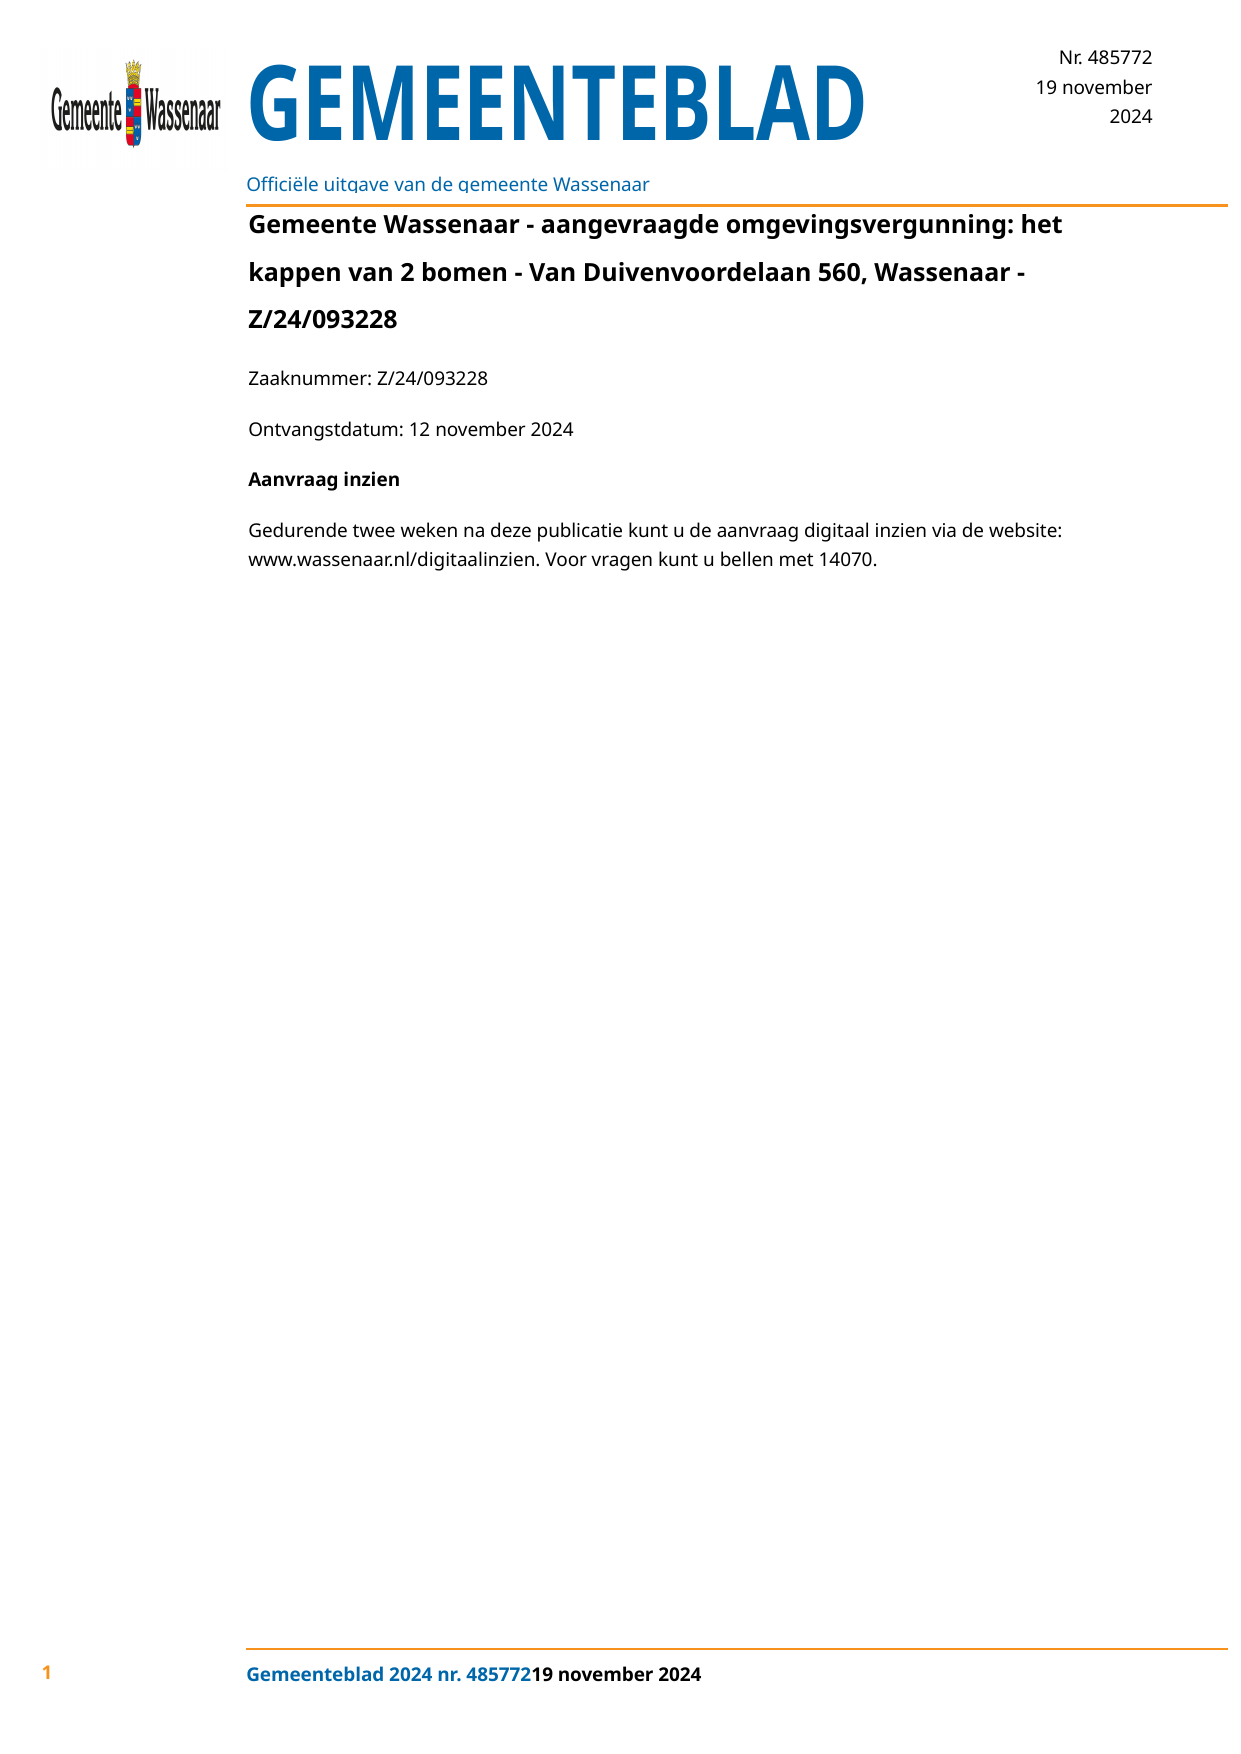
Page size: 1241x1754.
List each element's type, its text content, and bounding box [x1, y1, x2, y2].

picture [41, 47, 231, 172]
text Ontvangstdatum: 12 november 2024 [248, 416, 1152, 442]
text Aanvraag inzien [248, 466, 1152, 492]
text Zaaknummer: Z/24/093228 [248, 366, 1152, 391]
text Gemeente Wassenaar - aangevraagde omgevingsvergunning: het kappen van 2 bomen - Van Duivenvoordelaan 560, Wassenaar - Z/24/093228 [248, 207, 1152, 336]
text Gedurende twee weken na deze publicatie kunt u de aanvraag digitaal inzien via de website: www.wassenaar.nl/digitaalinzien. Voor vragen kunt u bellen met 14070. [248, 517, 1152, 572]
